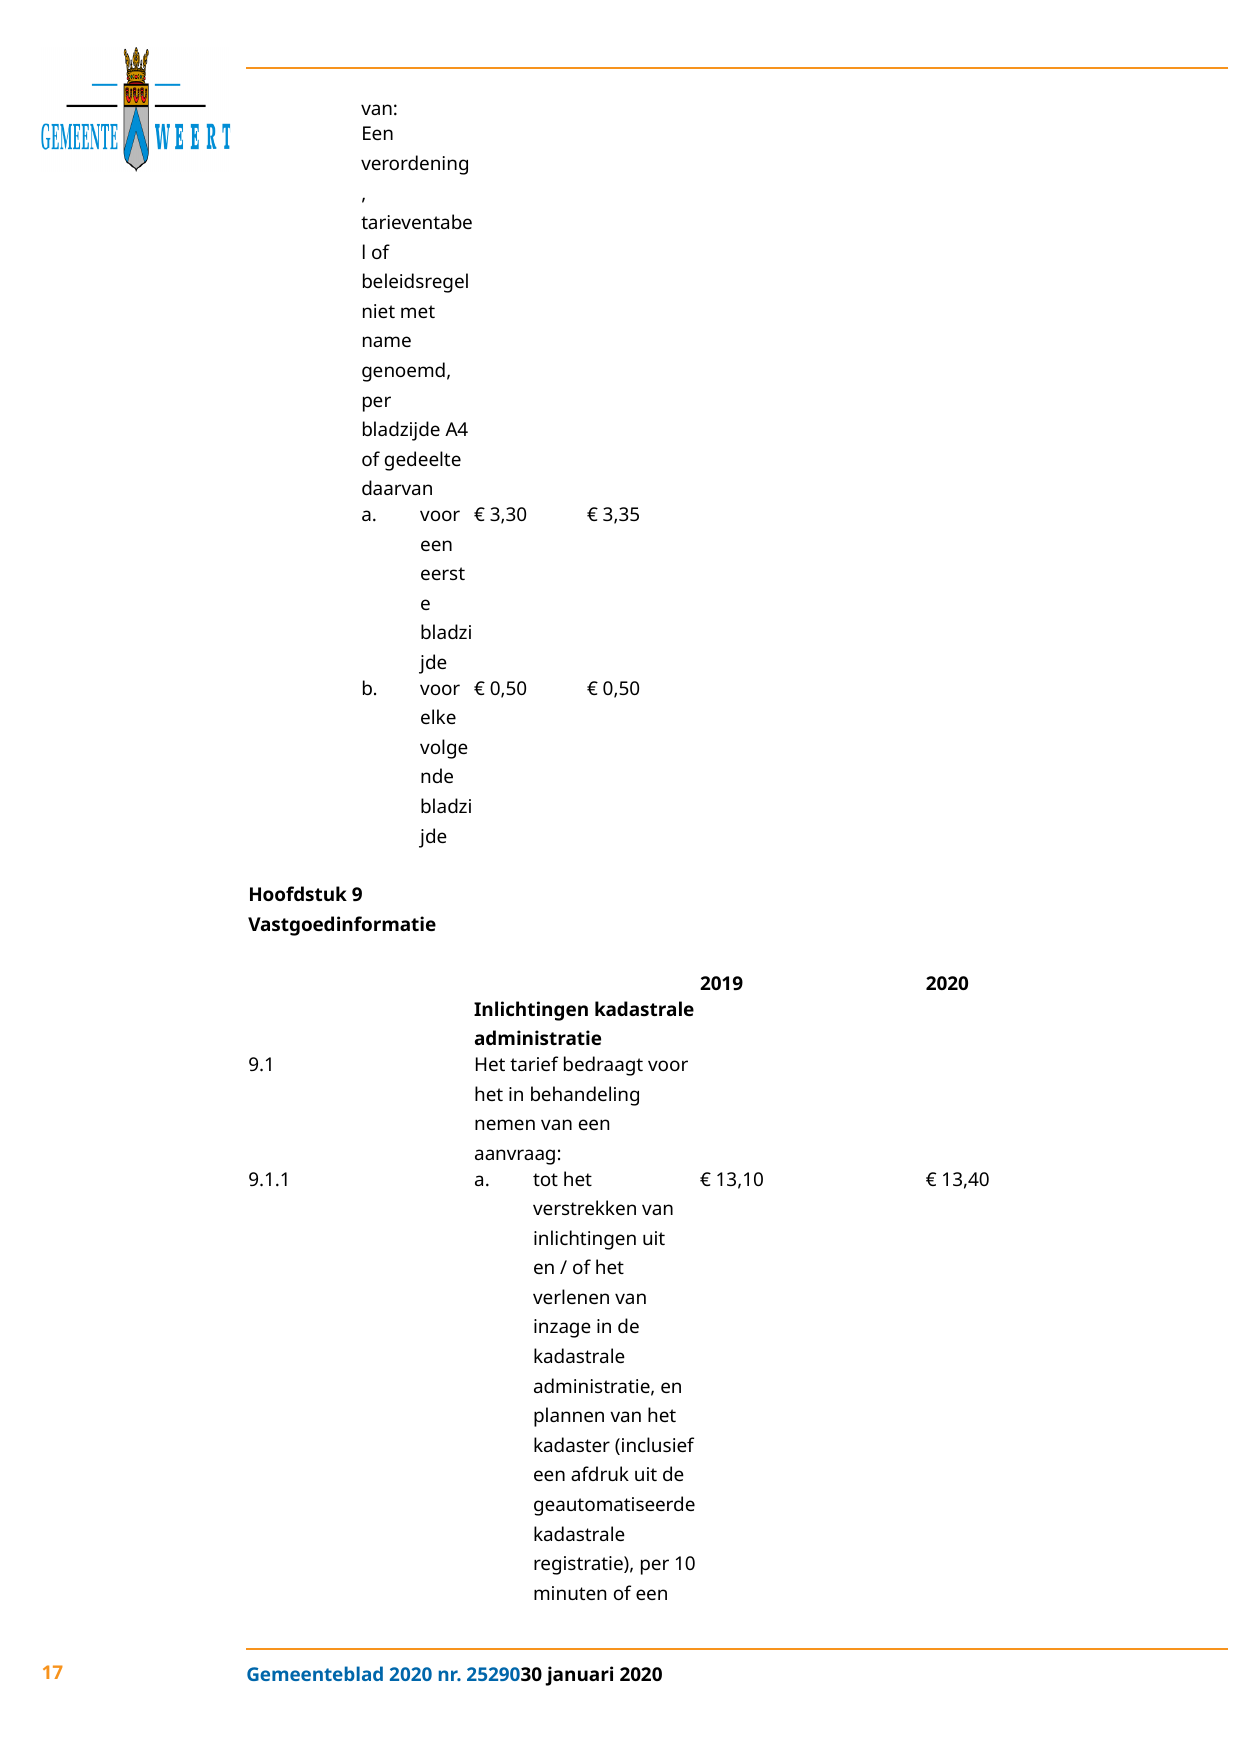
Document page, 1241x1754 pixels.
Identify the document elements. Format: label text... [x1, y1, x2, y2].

table_cell tot het verstrekken van inlichtingen uit en / of het verlenen van inzage in de kadastrale administratie, en plannen van het kadaster (inclusief een afdruk uit de geautomatiseerde kadastrale registratie), per 10 minuten of een [474, 1166, 700, 1606]
table_cell Inlichtingen kadastrale administratie [474, 996, 700, 1051]
table_cell [248, 501, 361, 675]
table_cell € 3,30 [474, 501, 587, 675]
table_cell [926, 1051, 1152, 1166]
table_cell [926, 996, 1152, 1051]
table_cell € 0,50 [587, 675, 700, 848]
table_cell [474, 95, 587, 121]
table_cell € 3,35 [587, 501, 700, 675]
table_cell Een verordening, tarieventabel of beleidsregel niet met name genoemd, per bladzijde A4 of gedeelte daarvan [361, 121, 474, 501]
picture [41, 47, 231, 172]
table_cell [248, 95, 361, 121]
table_header [474, 970, 700, 996]
table_cell [248, 675, 361, 848]
table_cell [700, 996, 926, 1051]
table_cell € 13,40 [926, 1166, 1152, 1606]
table_cell Het tarief bedraagt voor het in behandeling nemen van een aanvraag: [474, 1051, 700, 1166]
text Vastgoedinformatie [248, 911, 1152, 937]
text Hoofdstuk 9 [248, 881, 1152, 907]
table_cell € 0,50 [474, 675, 587, 848]
table_cell € 13,10 [700, 1166, 926, 1606]
table_cell [248, 121, 361, 501]
table_cell 9.1 [248, 1051, 474, 1166]
table_cell 9.1.1 [248, 1166, 474, 1606]
table_header [248, 970, 474, 996]
table_cell [248, 996, 474, 1051]
table_header 2020 [926, 970, 1152, 996]
table_cell [700, 1051, 926, 1166]
table_cell [474, 121, 587, 501]
table_cell voor elke volgende bladzijde [361, 675, 474, 848]
table_header 2019 [700, 970, 926, 996]
table_cell voor een eerste bladzijde [361, 501, 474, 675]
table_cell [587, 121, 700, 501]
table_cell [587, 95, 700, 121]
table_cell van: [361, 95, 474, 121]
